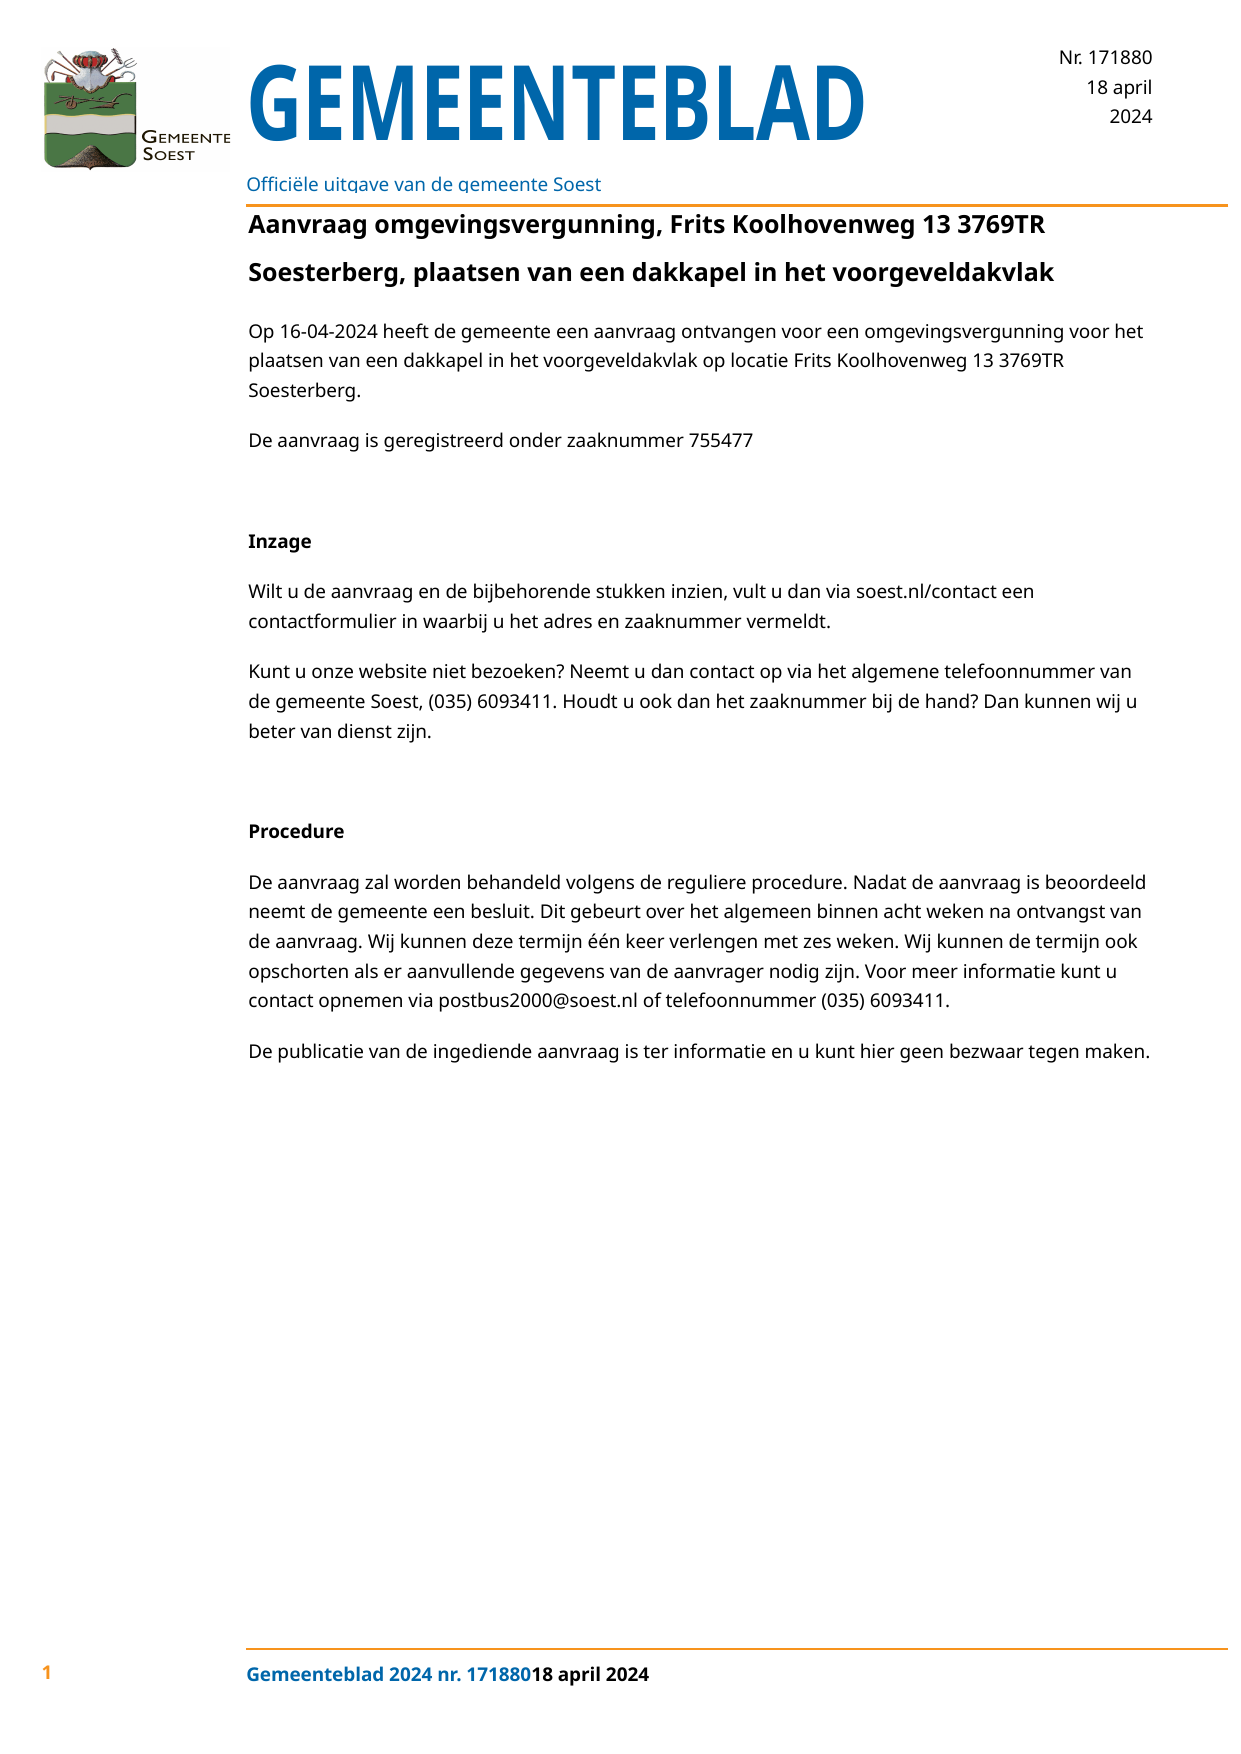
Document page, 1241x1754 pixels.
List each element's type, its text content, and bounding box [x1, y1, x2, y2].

text De aanvraag is geregistreerd onder zaaknummer 755477 [248, 427, 1152, 453]
text Procedure [248, 819, 1152, 844]
text Kunt u onze website niet bezoeken? Neemt u dan contact op via het algemene telefoonnummer van de gemeente Soest, (035) 6093411. Houdt u ook dan het zaaknummer bij de hand? Dan kunnen wij u beter van dienst zijn. [248, 659, 1152, 744]
text Inzage [248, 528, 1152, 554]
text Aanvraag omgevingsvergunning, Frits Koolhovenweg 13 3769TR Soesterberg, plaatsen van een dakkapel in het voorgeveldakvlak [248, 207, 1152, 288]
text De publicatie van de ingediende aanvraag is ter informatie en u kunt hier geen bezwaar tegen maken. [248, 1038, 1152, 1064]
text Wilt u de aanvraag en de bijbehorende stukken inzien, vult u dan via soest.nl/contact een contactformulier in waarbij u het adres en zaaknummer vermeldt. [248, 579, 1152, 634]
picture [41, 47, 231, 172]
text Op 16-04-2024 heeft de gemeente een aanvraag ontvangen voor een omgevingsvergunning voor het plaatsen van een dakkapel in het voorgeveldakvlak op locatie Frits Koolhovenweg 13 3769TR Soesterberg. [248, 318, 1152, 403]
text De aanvraag zal worden behandeld volgens de reguliere procedure. Nadat de aanvraag is beoordeeld neemt de gemeente een besluit. Dit gebeurt over het algemeen binnen acht weken na ontvangst van de aanvraag. Wij kunnen deze termijn één keer verlengen met zes weken. Wij kunnen de termijn ook opschorten als er aanvullende gegevens van de aanvrager nodig zijn. Voor meer informatie kunt u contact opnemen via postbus2000@soest.nl of telefoonnummer (035) 6093411. [248, 869, 1152, 1013]
